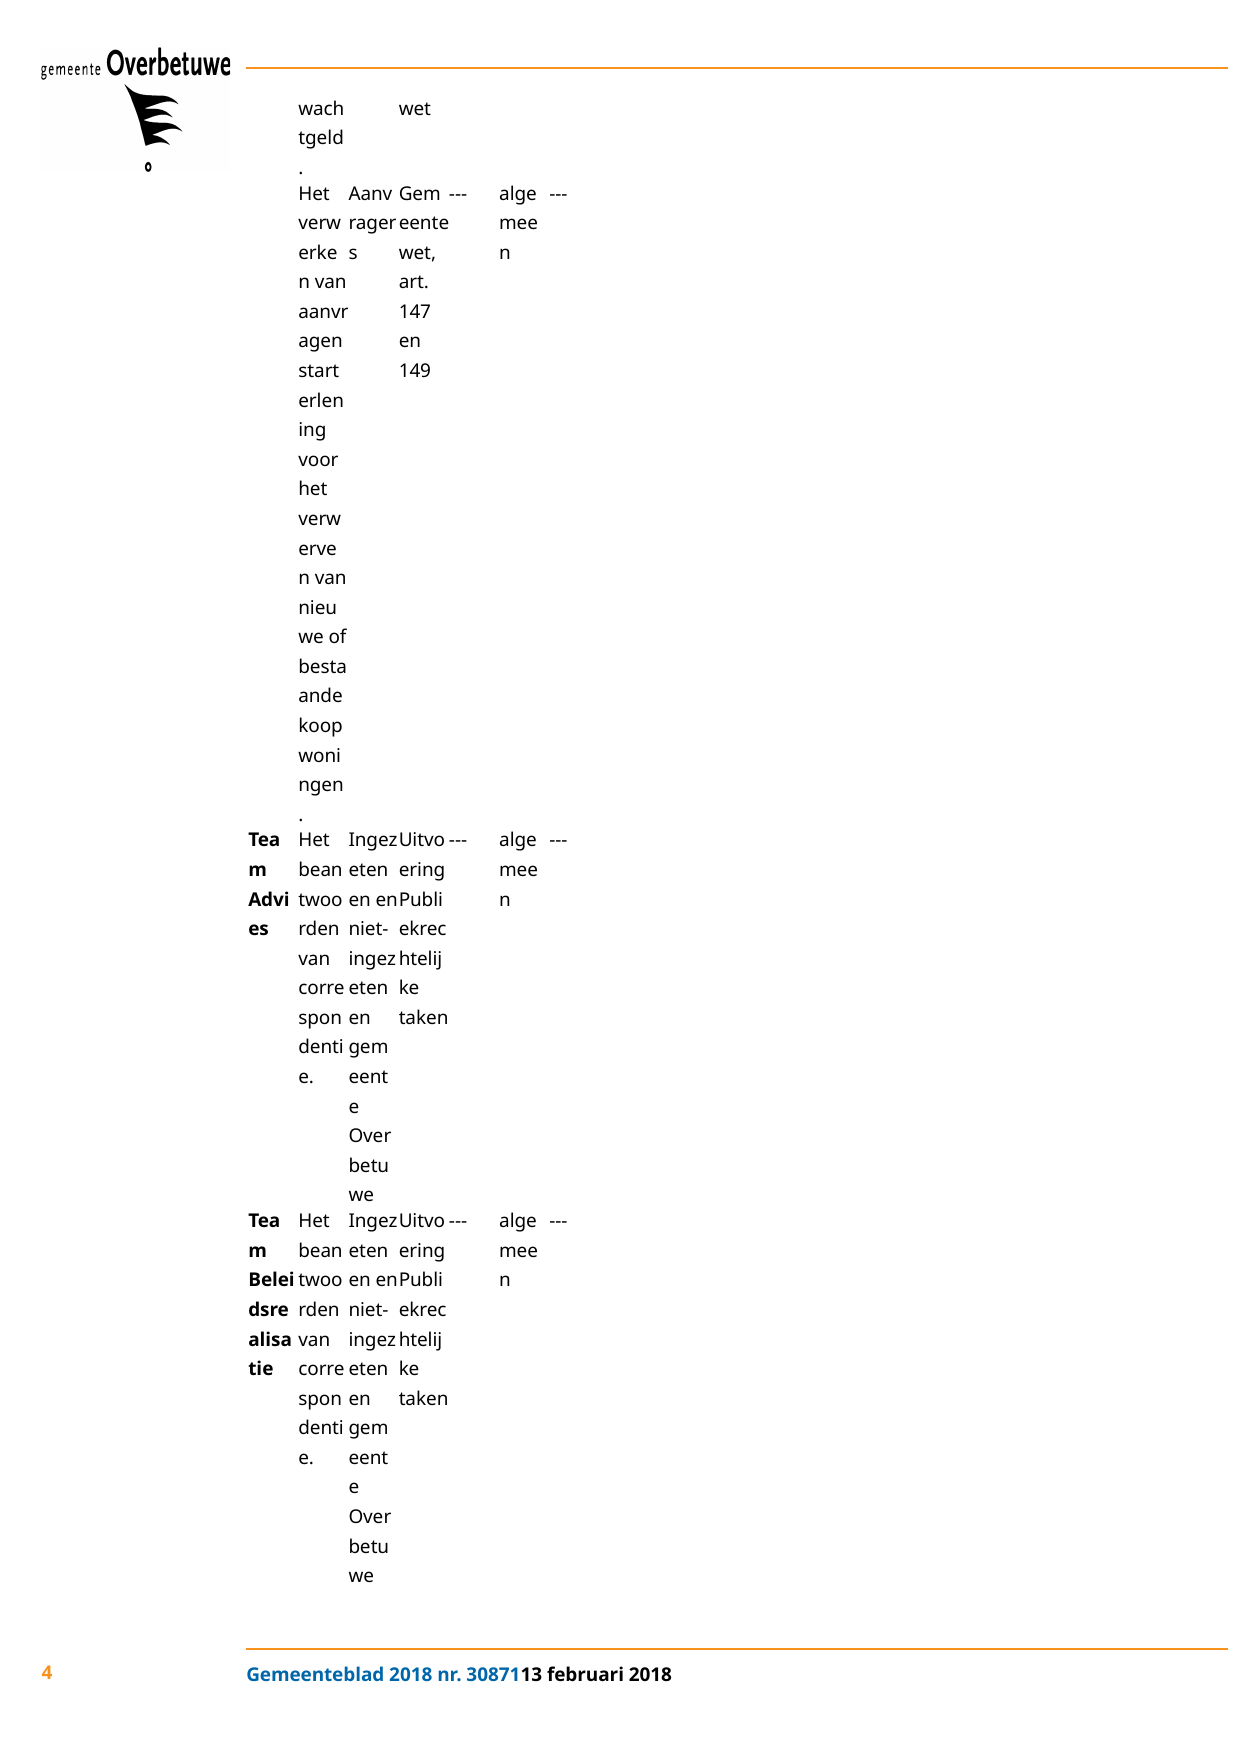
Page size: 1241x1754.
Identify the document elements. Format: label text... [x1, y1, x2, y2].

table_cell Het verwerken van aanvragen starterlening voor het verwerven van nieuwe of bestaande koopwoningen. [298, 180, 348, 827]
table_cell Gemeentewet, art. 147 en 149 [399, 180, 449, 827]
table_cell --- [549, 1208, 599, 1588]
table_cell algemeen [499, 180, 549, 827]
table_cell Team Advies [248, 827, 298, 1207]
table_cell --- [449, 827, 499, 1207]
table_cell Aanvragers [348, 180, 398, 827]
table_cell wachtgeld. [298, 95, 348, 180]
table_cell --- [449, 180, 499, 827]
table_cell --- [549, 827, 599, 1207]
table_cell Het beantwoorden van correspondentie. [298, 1208, 348, 1588]
table_cell algemeen [499, 827, 549, 1207]
table_cell Het beantwoorden van correspondentie. [298, 827, 348, 1207]
table_cell wet [399, 95, 449, 180]
table_cell [348, 95, 398, 180]
table_cell Ingezetenen en niet-ingezetenen gemeente Overbetuwe [348, 827, 398, 1207]
table_cell Ingezetenen en niet-ingezetenen gemeente Overbetuwe [348, 1208, 398, 1588]
table_cell algemeen [499, 1208, 549, 1588]
table_cell --- [449, 1208, 499, 1588]
table_cell [248, 95, 298, 827]
picture [41, 47, 231, 172]
table_cell [449, 95, 499, 180]
table_cell [499, 95, 549, 180]
table_cell --- [549, 180, 599, 827]
table_cell --- [549, 95, 599, 180]
table_cell Team Beleidsrealisatie [248, 1208, 298, 1588]
table_cell Uitvoering Publiekrechtelijke taken [399, 827, 449, 1207]
table_cell Uitvoering Publiekrechtelijke taken [399, 1208, 449, 1588]
